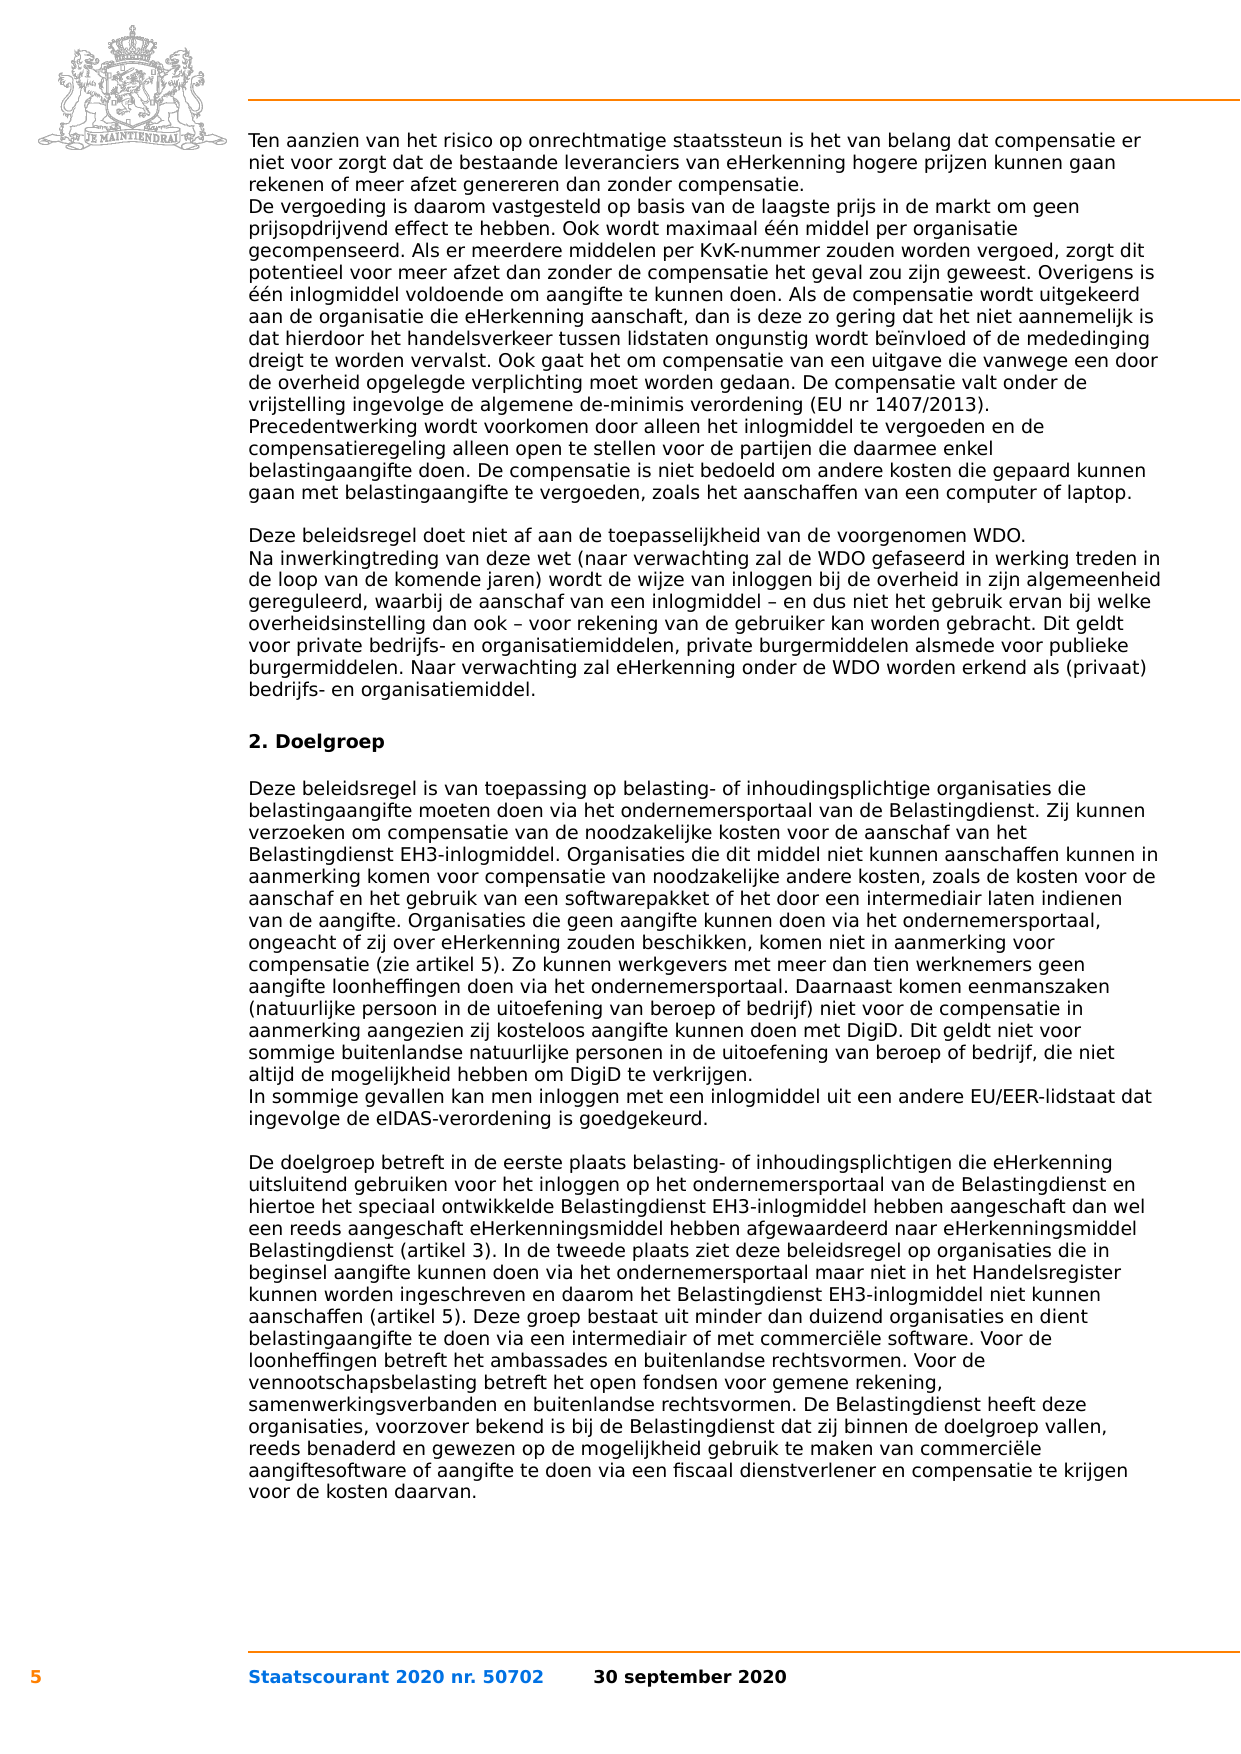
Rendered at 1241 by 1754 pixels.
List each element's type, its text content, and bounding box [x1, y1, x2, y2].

text Na inwerkingtreding van deze wet (naar verwachting zal de WDO gefaseerd in werking treden in de loop van de komende jaren) wordt de wijze van inloggen bij de overheid in zijn algemeenheid gereguleerd, waarbij de aanschaf van een inlogmiddel – en dus niet het gebruik ervan bij welke overheidsinstelling dan ook – voor rekening van de gebruiker kan worden gebracht. Dit geldt voor private bedrijfs- en organisatiemiddelen, private burgermiddelen alsmede voor publieke burgermiddelen. Naar verwachting zal eHerkenning onder de WDO worden erkend als (privaat) bedrijfs- en organisatiemiddel. [248, 547, 1163, 701]
text De doelgroep betreft in de eerste plaats belasting- of inhoudingsplichtigen die eHerkenning uitsluitend gebruiken voor het inloggen op het ondernemersportaal van de Belastingdienst en hiertoe het speciaal ontwikkelde Belastingdienst EH3-inlogmiddel hebben aangeschaft dan wel een reeds aangeschaft eHerkenningsmiddel hebben afgewaardeerd naar eHerkenningsmiddel Belastingdienst (artikel 3). In de tweede plaats ziet deze beleidsregel op organisaties die in beginsel aangifte kunnen doen via het ondernemersportaal maar niet in het Handelsregister kunnen worden ingeschreven en daarom het Belastingdienst EH3-inlogmiddel niet kunnen aanschaffen (artikel 5). Deze groep bestaat uit minder dan duizend organisaties en dient belastingaangifte te doen via een intermediair of met commerciële software. Voor de loonheffingen betreft het ambassades en buitenlandse rechtsvormen. Voor de vennootschapsbelasting betreft het open fondsen voor gemene rekening, samenwerkingsverbanden en buitenlandse rechtsvormen. De Belastingdienst heeft deze organisaties, voorzover bekend is bij de Belastingdienst dat zij binnen de doelgroep vallen, reeds benaderd en gewezen op de mogelijkheid gebruik te maken van commerciële aangiftesoftware of aangifte te doen via een fiscaal dienstverlener en compensatie te krijgen voor de kosten daarvan. [248, 1152, 1163, 1503]
picture [38, 25, 227, 150]
text De vergoeding is daarom vastgesteld op basis van de laagste prijs in de markt om geen prijsopdrijvend effect te hebben. Ook wordt maximaal één middel per organisatie gecompenseerd. Als er meerdere middelen per KvK-nummer zouden worden vergoed, zorgt dit potentieel voor meer afzet dan zonder de compensatie het geval zou zijn geweest. Overigens is één inlogmiddel voldoende om aangifte te kunnen doen. Als de compensatie wordt uitgekeerd aan de organisatie die eHerkenning aanschaft, dan is deze zo gering dat het niet aannemelijk is dat hierdoor het handelsverkeer tussen lidstaten ongunstig wordt beïnvloed of de mededinging dreigt te worden vervalst. Ook gaat het om compensatie van een uitgave die vanwege een door de overheid opgelegde verplichting moet worden gedaan. De compensatie valt onder de vrijstelling ingevolge de algemene de-minimis verordening (EU nr 1407/2013). Precedentwerking wordt voorkomen door alleen het inlogmiddel te vergoeden en de compensatieregeling alleen open te stellen voor de partijen die daarmee enkel belastingaangifte doen. De compensatie is niet bedoeld om andere kosten die gepaard kunnen gaan met belastingaangifte te vergoeden, zoals het aanschaffen van een computer of laptop. [248, 196, 1163, 503]
text Deze beleidsregel is van toepassing op belasting- of inhoudingsplichtige organisaties die belastingaangifte moeten doen via het ondernemersportaal van de Belastingdienst. Zij kunnen verzoeken om compensatie van de noodzakelijke kosten voor de aanschaf van het Belastingdienst EH3-inlogmiddel. Organisaties die dit middel niet kunnen aanschaffen kunnen in aanmerking komen voor compensatie van noodzakelijke andere kosten, zoals de kosten voor de aanschaf en het gebruik van een softwarepakket of het door een intermediair laten indienen van de aangifte. Organisaties die geen aangifte kunnen doen via het ondernemersportaal, ongeacht of zij over eHerkenning zouden beschikken, komen niet in aanmerking voor compensatie (zie artikel 5). Zo kunnen werkgevers met meer dan tien werknemers geen aangifte loonheffingen doen via het ondernemersportaal. Daarnaast komen eenmanszaken (natuurlijke persoon in de uitoefening van beroep of bedrijf) niet voor de compensatie in aanmerking aangezien zij kosteloos aangifte kunnen doen met DigiD. Dit geldt niet voor sommige buitenlandse natuurlijke personen in de uitoefening van beroep of bedrijf, die niet altijd de mogelijkheid hebben om DigiD te verkrijgen. [248, 778, 1163, 1086]
subtitle 2. Doelgroep [248, 731, 1163, 753]
text Ten aanzien van het risico op onrechtmatige staatssteun is het van belang dat compensatie er niet voor zorgt dat de bestaande leveranciers van eHerkenning hogere prijzen kunnen gaan rekenen of meer afzet genereren dan zonder compensatie. [248, 130, 1163, 196]
text Deze beleidsregel doet niet af aan de toepasselijkheid van de voorgenomen WDO. [248, 525, 1163, 547]
text In sommige gevallen kan men inloggen met een inlogmiddel uit een andere EU/EER-lidstaat dat ingevolge de eIDAS-verordening is goedgekeurd. [248, 1086, 1163, 1130]
